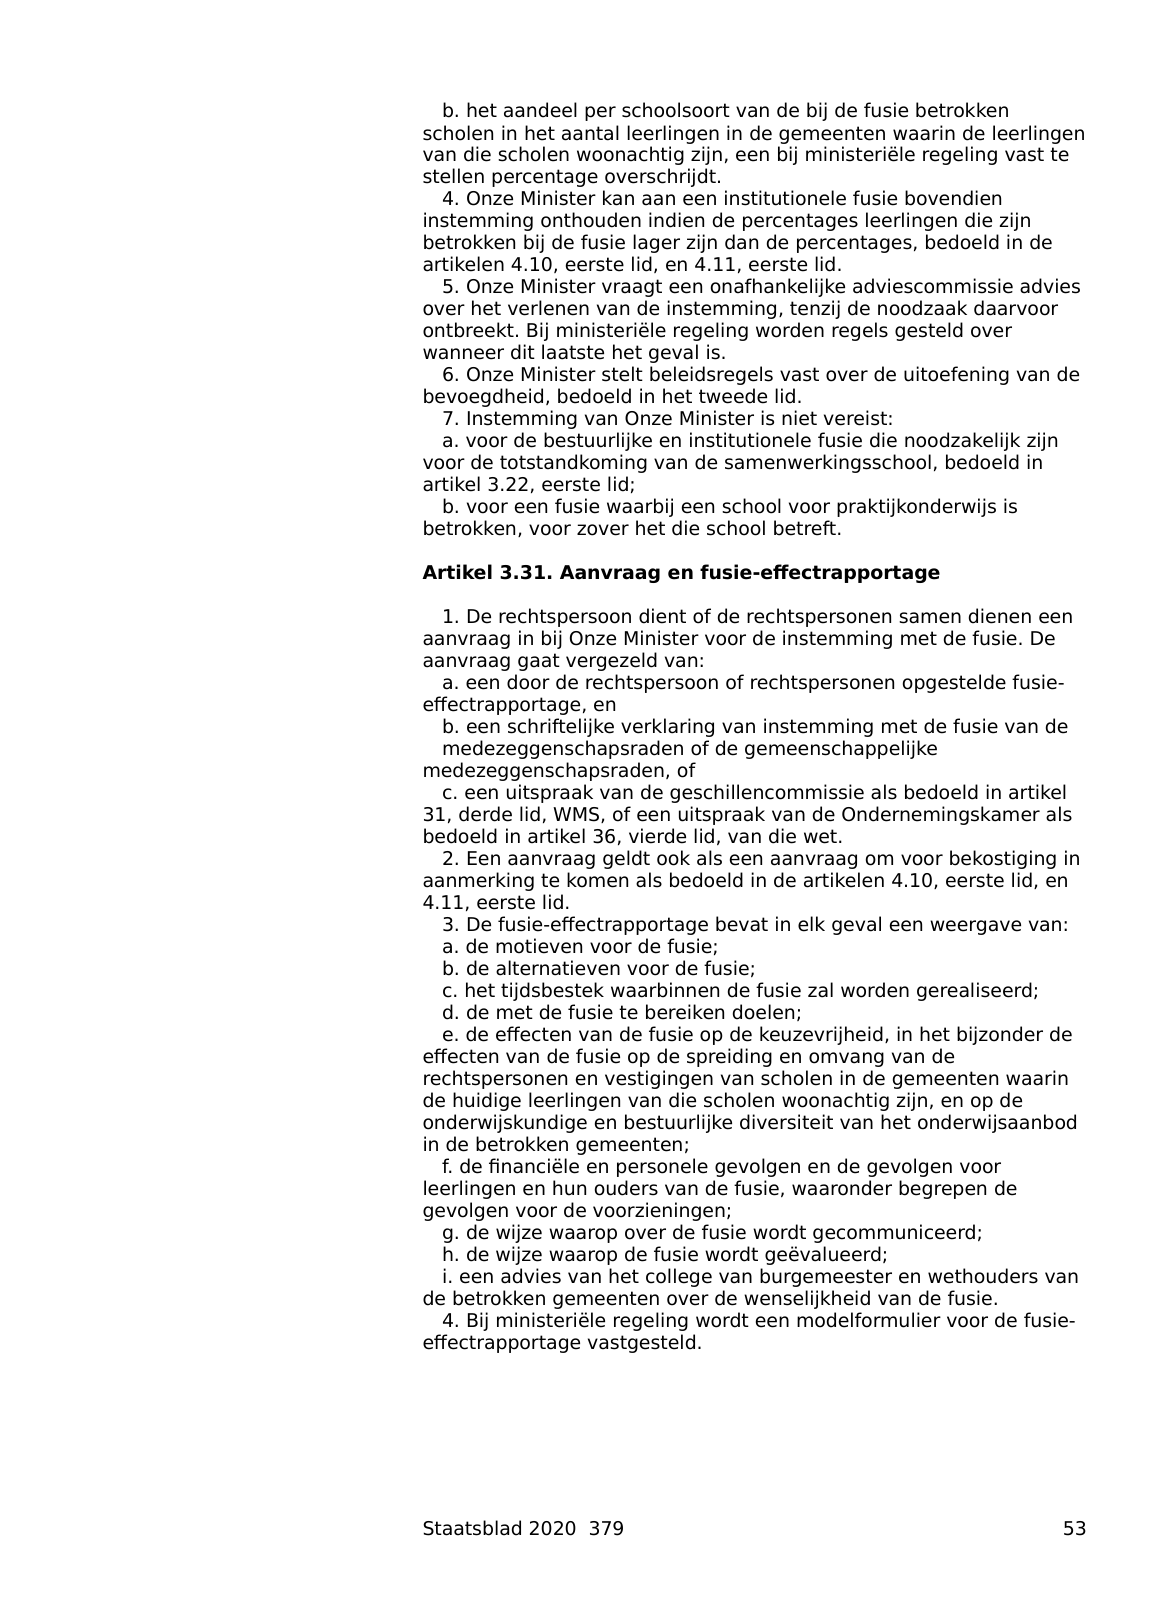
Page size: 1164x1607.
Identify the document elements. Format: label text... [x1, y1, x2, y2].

text 6. Onze Minister stelt beleidsregels vast over de uitoefening van de bevoegdheid, bedoeld in het tweede lid. [422, 364, 1087, 408]
text h. de wijze waarop de fusie wordt geëvalueerd; [422, 1244, 1087, 1266]
text a. voor de bestuurlijke en institutionele fusie die noodzakelijk zijn voor de totstandkoming van de samenwerkingsschool, bedoeld in artikel 3.22, eerste lid; [422, 430, 1087, 496]
text a. een door de rechtspersoon of rechtspersonen opgestelde fusie-effectrapportage, en [422, 672, 1087, 716]
text b. de alternatieven voor de fusie; [422, 958, 1087, 980]
text e. de effecten van de fusie op de keuzevrijheid, in het bijzonder de effecten van de fusie op de spreiding en omvang van de rechtspersonen en vestigingen van scholen in de gemeenten waarin de huidige leerlingen van die scholen woonachtig zijn, en op de onderwijskundige en bestuurlijke diversiteit van het onderwijsaanbod in de betrokken gemeenten; [422, 1024, 1087, 1156]
text a. de motieven voor de fusie; [422, 936, 1087, 958]
text f. de financiële en personele gevolgen en de gevolgen voor leerlingen en hun ouders van de fusie, waaronder begrepen de gevolgen voor de voorzieningen; [422, 1156, 1087, 1222]
text g. de wijze waarop over de fusie wordt gecommuniceerd; [422, 1222, 1087, 1244]
text 1. De rechtspersoon dient of de rechtspersonen samen dienen een aanvraag in bij Onze Minister voor de instemming met de fusie. De aanvraag gaat vergezeld van: [422, 606, 1087, 672]
text 4. Onze Minister kan aan een institutionele fusie bovendien instemming onthouden indien de percentages leerlingen die zijn betrokken bij de fusie lager zijn dan de percentages, bedoeld in de artikelen 4.10, eerste lid, en 4.11, eerste lid. [422, 188, 1087, 276]
text d. de met de fusie te bereiken doelen; [422, 1002, 1087, 1024]
text 2. Een aanvraag geldt ook als een aanvraag om voor bekostiging in aanmerking te komen als bedoeld in de artikelen 4.10, eerste lid, en 4.11, eerste lid. [422, 848, 1087, 914]
text b. een schriftelijke verklaring van instemming met de fusie van de [422, 716, 1087, 738]
text 3. De fusie-effectrapportage bevat in elk geval een weergave van: [422, 914, 1087, 936]
text i. een advies van het college van burgemeester en wethouders van de betrokken gemeenten over de wenselijkheid van de fusie. [422, 1266, 1087, 1310]
text b. het aandeel per schoolsoort van de bij de fusie betrokken scholen in het aantal leerlingen in de gemeenten waarin de leerlingen van die scholen woonachtig zijn, een bij ministeriële regeling vast te stellen percentage overschrijdt. [422, 100, 1087, 188]
text c. een uitspraak van de geschillencommissie als bedoeld in artikel 31, derde lid, WMS, of een uitspraak van de Ondernemingskamer als bedoeld in artikel 36, vierde lid, van die wet. [422, 782, 1087, 848]
text b. voor een fusie waarbij een school voor praktijkonderwijs is betrokken, voor zover het die school betreft. [422, 496, 1087, 540]
text 5. Onze Minister vraagt een onafhankelijke adviescommissie advies over het verlenen van de instemming, tenzij de noodzaak daarvoor ontbreekt. Bij ministeriële regeling worden regels gesteld over wanneer dit laatste het geval is. [422, 276, 1087, 364]
text medezeggenschapsraden of de gemeenschappelijke medezeggenschapsraden, of [422, 738, 1087, 782]
text 4. Bij ministeriële regeling wordt een modelformulier voor de fusie-effectrapportage vastgesteld. [422, 1310, 1087, 1354]
text 7. Instemming van Onze Minister is niet vereist: [422, 408, 1087, 430]
subtitle Artikel 3.31. Aanvraag en fusie-effectrapportage [422, 562, 1087, 584]
text c. het tijdsbestek waarbinnen de fusie zal worden gerealiseerd; [422, 980, 1087, 1002]
